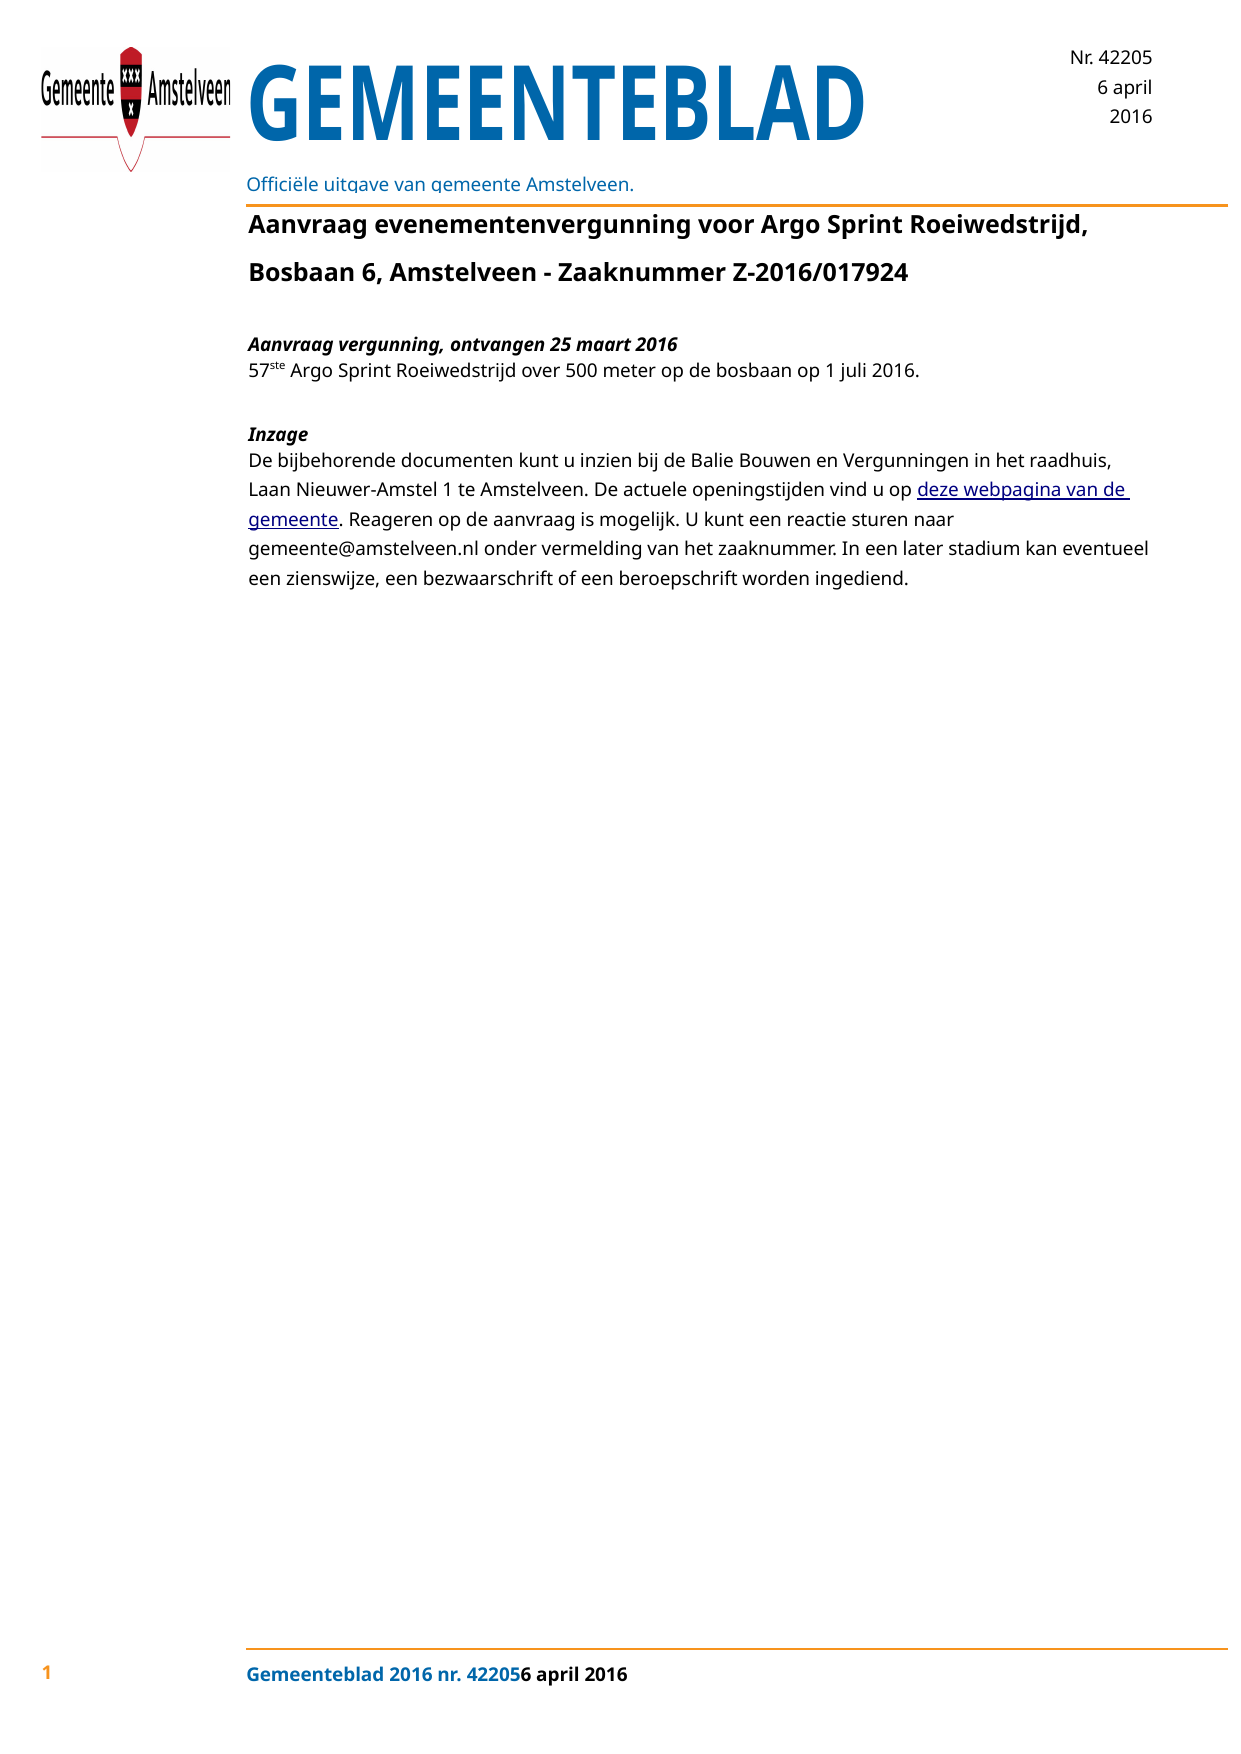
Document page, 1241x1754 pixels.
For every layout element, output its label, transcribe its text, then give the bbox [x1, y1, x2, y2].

picture [41, 47, 231, 172]
text Aanvraag evenementenvergunning voor Argo Sprint Roeiwedstrijd, Bosbaan 6, Amstelveen - Zaaknummer Z-2016/017924 [248, 207, 1152, 288]
text De bijbehorende documenten kunt u inzien bij de Balie Bouwen en Vergunningen in het raadhuis, Laan Nieuwer-Amstel 1 te Amstelveen. De actuele openingstijden vind u op deze webpagina van de gemeente. Reageren op de aanvraag is mogelijk. U kunt een reactie sturen naar gemeente@amstelveen.nl onder vermelding van het zaaknummer. In een later stadium kan eventueel een zienswijze, een bezwaarschrift of een beroepschrift worden ingediend. [248, 447, 1152, 591]
text 57ste Argo Sprint Roeiwedstrijd over 500 meter op de bosbaan op 1 juli 2016. [248, 357, 1152, 383]
text Aanvraag vergunning, ontvangen 25 maart 2016 [248, 331, 1152, 357]
text Inzage [248, 421, 1152, 447]
